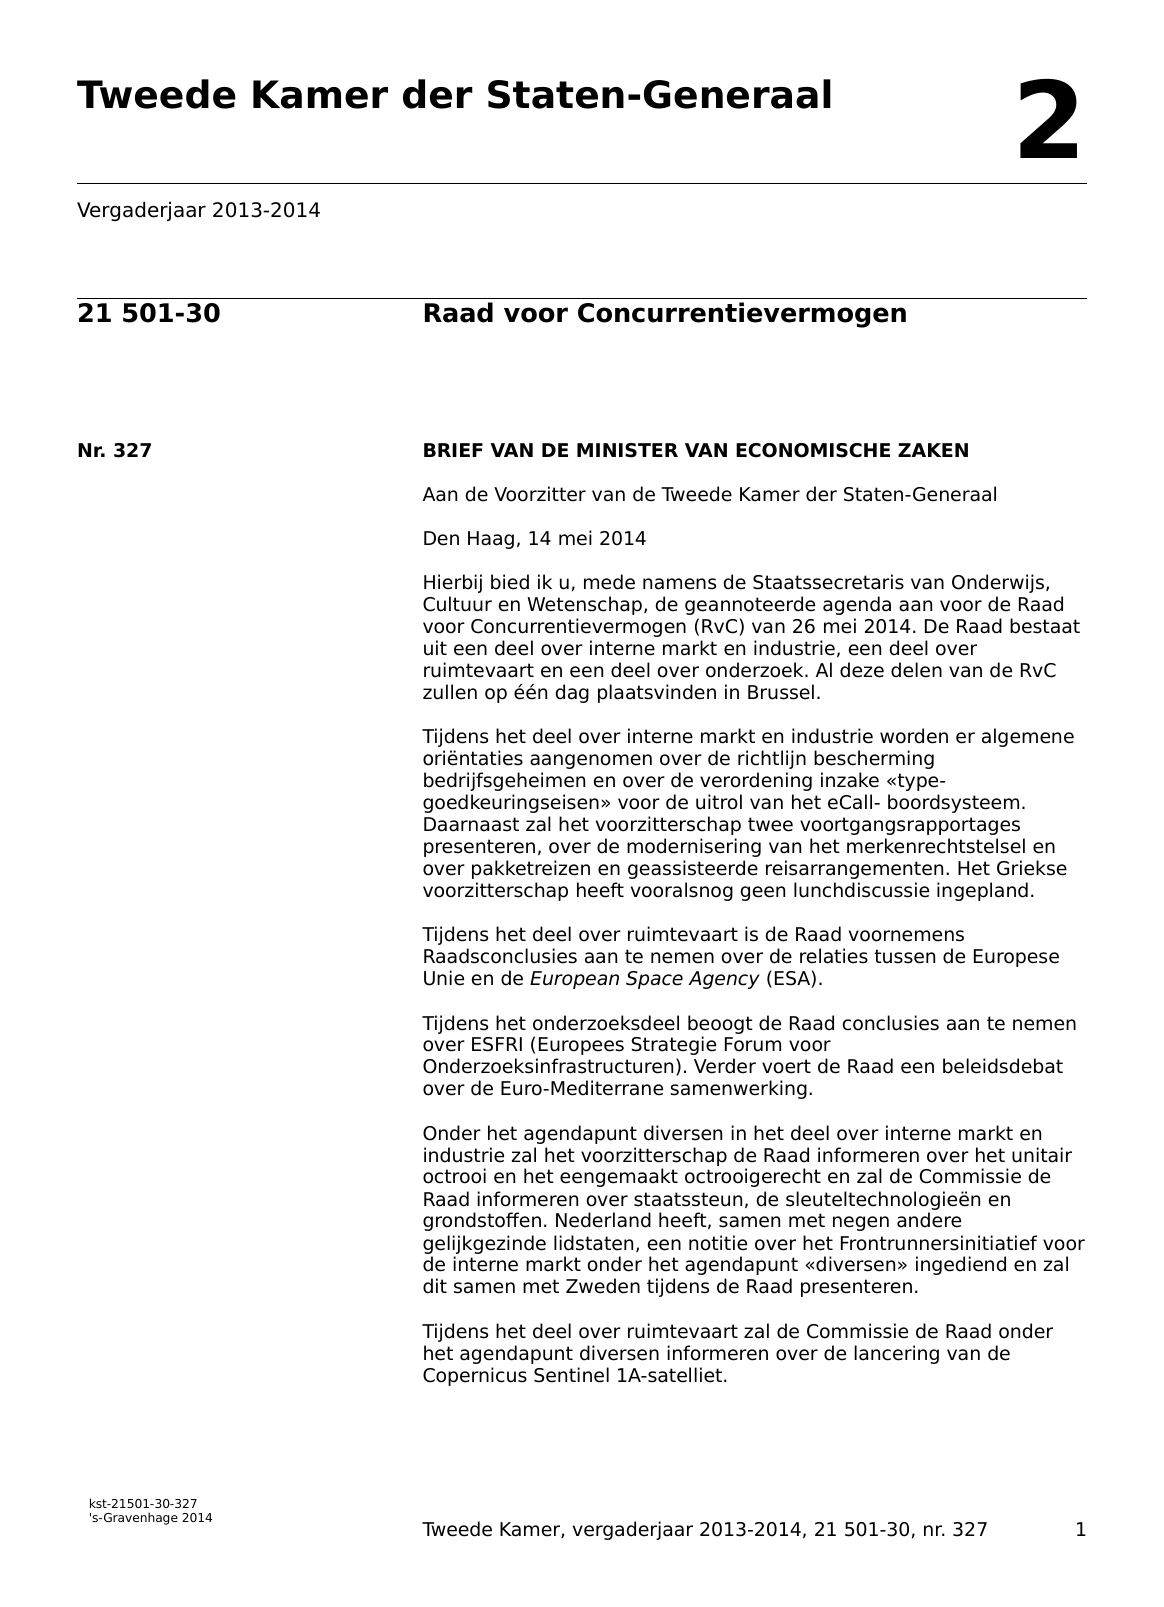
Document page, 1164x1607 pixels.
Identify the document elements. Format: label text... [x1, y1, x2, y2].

text Tijdens het onderzoeksdeel beoogt de Raad conclusies aan te nemen over ESFRI (Europees Strategie Forum voor Onderzoeksinfrastructuren). Verder voert de Raad een beleidsdebat over de Euro-Mediterrane samenwerking. [422, 1012, 1087, 1100]
table_header Tweede Kamer der Staten-Generaal [77, 59, 886, 183]
text Hierbij bied ik u, mede namens de Staatssecretaris van Onderwijs, Cultuur en Wetenschap, de geannoteerde agenda aan voor de Raad voor Concurrentievermogen (RvC) van 26 mei 2014. De Raad bestaat uit een deel over interne markt en industrie, een deel over ruimtevaart en een deel over onderzoek. Al deze delen van de RvC zullen op één dag plaatsvinden in Brussel. [422, 572, 1087, 704]
text 's-Gravenhage 2014 [88, 1511, 323, 1525]
subtitle Nr. 327 BRIEF VAN DE MINISTER VAN ECONOMISCHE ZAKEN [77, 440, 1087, 462]
text Onder het agendapunt diversen in het deel over interne markt en industrie zal het voorzitterschap de Raad informeren over het unitair octrooi en het eengemaakt octrooigerecht en zal de Commissie de Raad informeren over staatssteun, de sleuteltechnologieën en grondstoffen. Nederland heeft, samen met negen andere gelijkgezinde lidstaten, een notitie over het Frontrunnersinitiatief voor de interne markt onder het agendapunt «diversen» ingediend en zal dit samen met Zweden tijdens de Raad presenteren. [422, 1122, 1087, 1298]
text Tijdens het deel over interne markt en industrie worden er algemene oriëntaties aangenomen over de richtlijn bescherming bedrijfsgeheimen en over de verordening inzake «type-goedkeuringseisen» voor de uitrol van het eCall- boordsysteem. Daarnaast zal het voorzitterschap twee voortgangsrapportages presenteren, over de modernisering van het merkenrechtstelsel en over pakketreizen en geassisteerde reisarrangementen. Het Griekse voorzitterschap heeft vooralsnog geen lunchdiscussie ingepland. [422, 726, 1087, 902]
text Aan de Voorzitter van de Tweede Kamer der Staten-Generaal [422, 484, 1087, 506]
text Tijdens het deel over ruimtevaart is de Raad voornemens Raadsconclusies aan te nemen over de relaties tussen de Europese Unie en de European Space Agency (ESA). [422, 924, 1087, 990]
text Tijdens het deel over ruimtevaart zal de Commissie de Raad onder het agendapunt diversen informeren over de lancering van de Copernicus Sentinel 1A-satelliet. [422, 1321, 1087, 1386]
text kst-21501-30-327 [88, 1497, 323, 1511]
subtitle 21 501-30 Raad voor Concurrentievermogen [77, 299, 1087, 329]
text Den Haag, 14 mei 2014 [422, 528, 1087, 550]
table_cell Vergaderjaar 2013-2014 [77, 184, 1087, 298]
table_header 2 [886, 59, 1087, 183]
